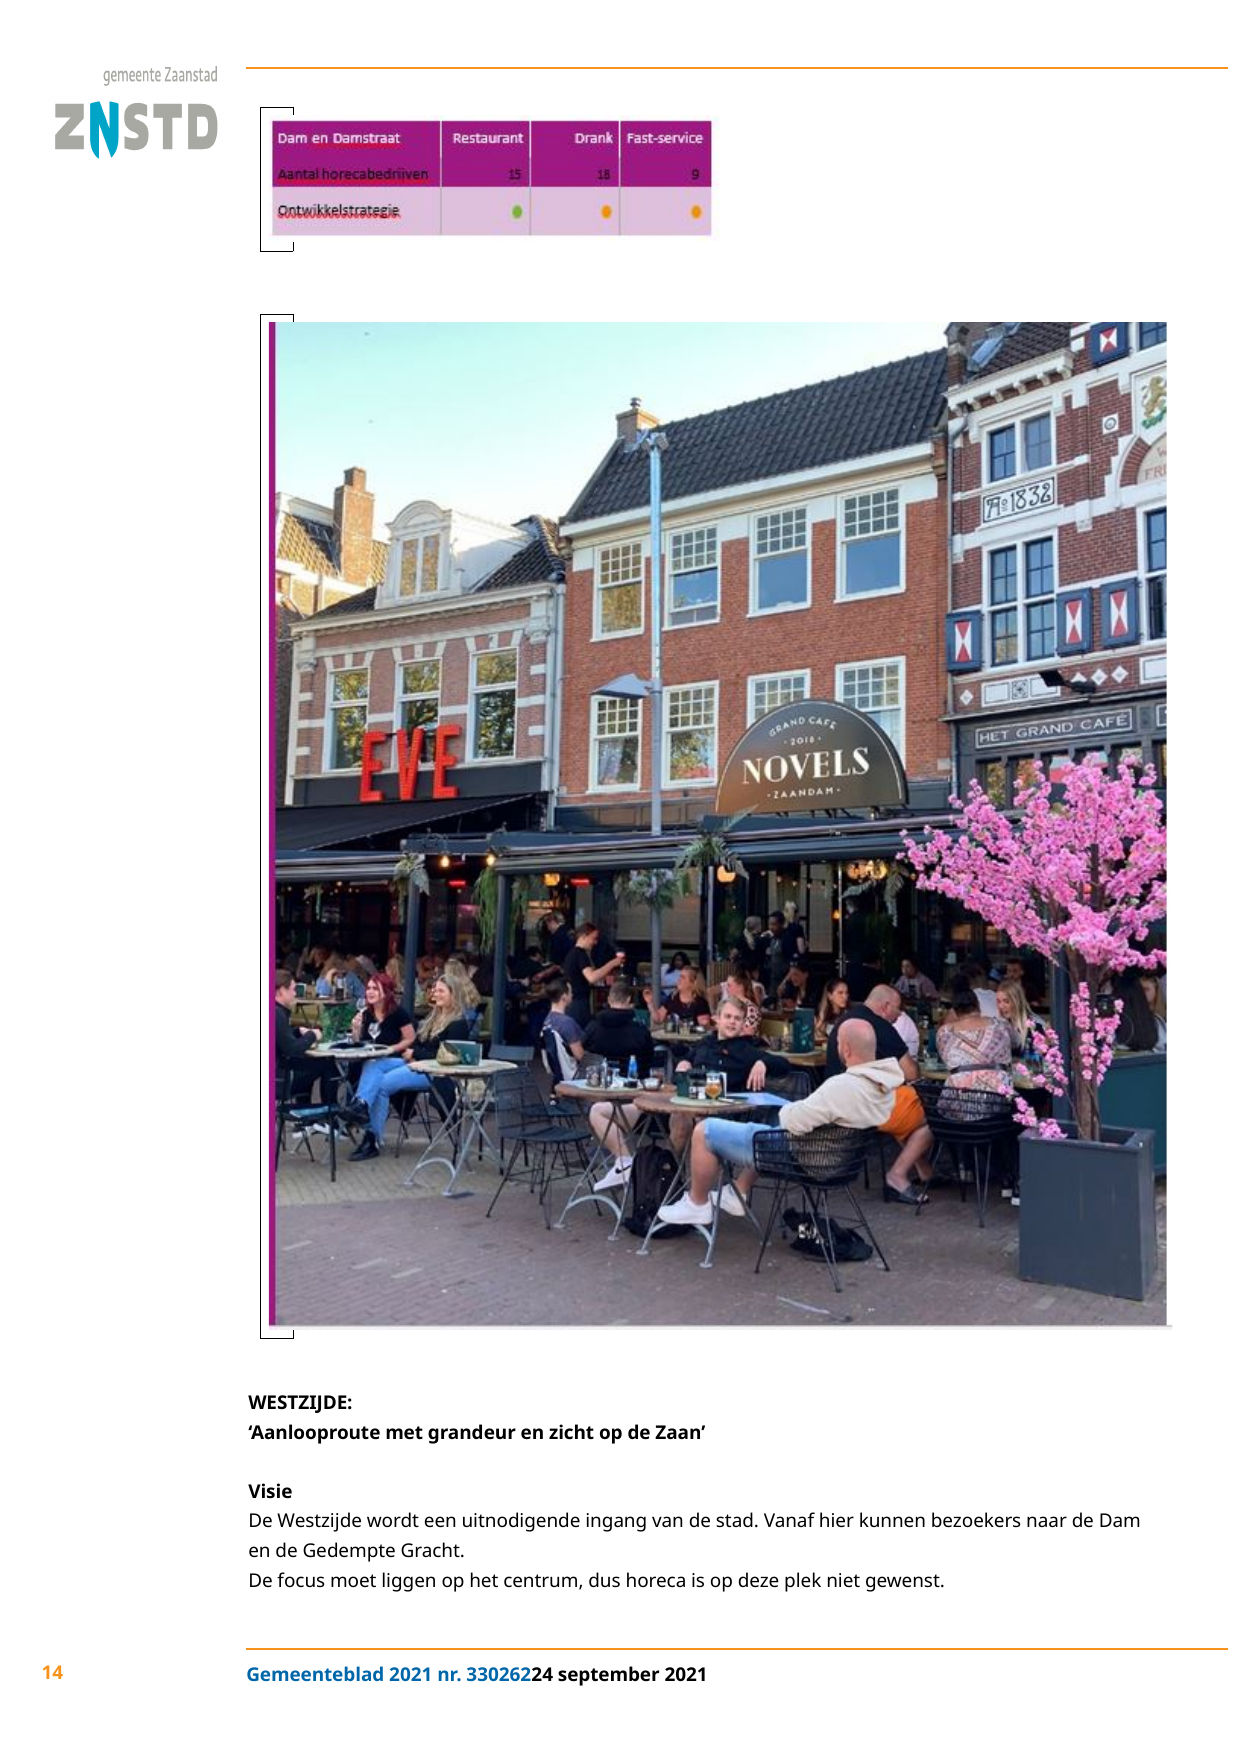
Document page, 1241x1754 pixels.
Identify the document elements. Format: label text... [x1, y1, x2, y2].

text De Westzijde wordt een uitnodigende ingang van de stad. Vanaf hier kunnen bezoekers naar de Dam en de Gedempte Gracht. [248, 1508, 1152, 1563]
picture [41, 47, 231, 172]
text ‘Aanlooproute met grandeur en zicht op de Zaan’ [248, 1419, 1152, 1444]
text WESTZIJDE: [248, 1389, 1152, 1415]
picture [268, 115, 721, 242]
text De focus moet liggen op het centrum, dus horeca is op deze plek niet gewenst. [248, 1567, 1152, 1592]
text Visie [248, 1478, 1152, 1504]
picture [268, 322, 1173, 1330]
